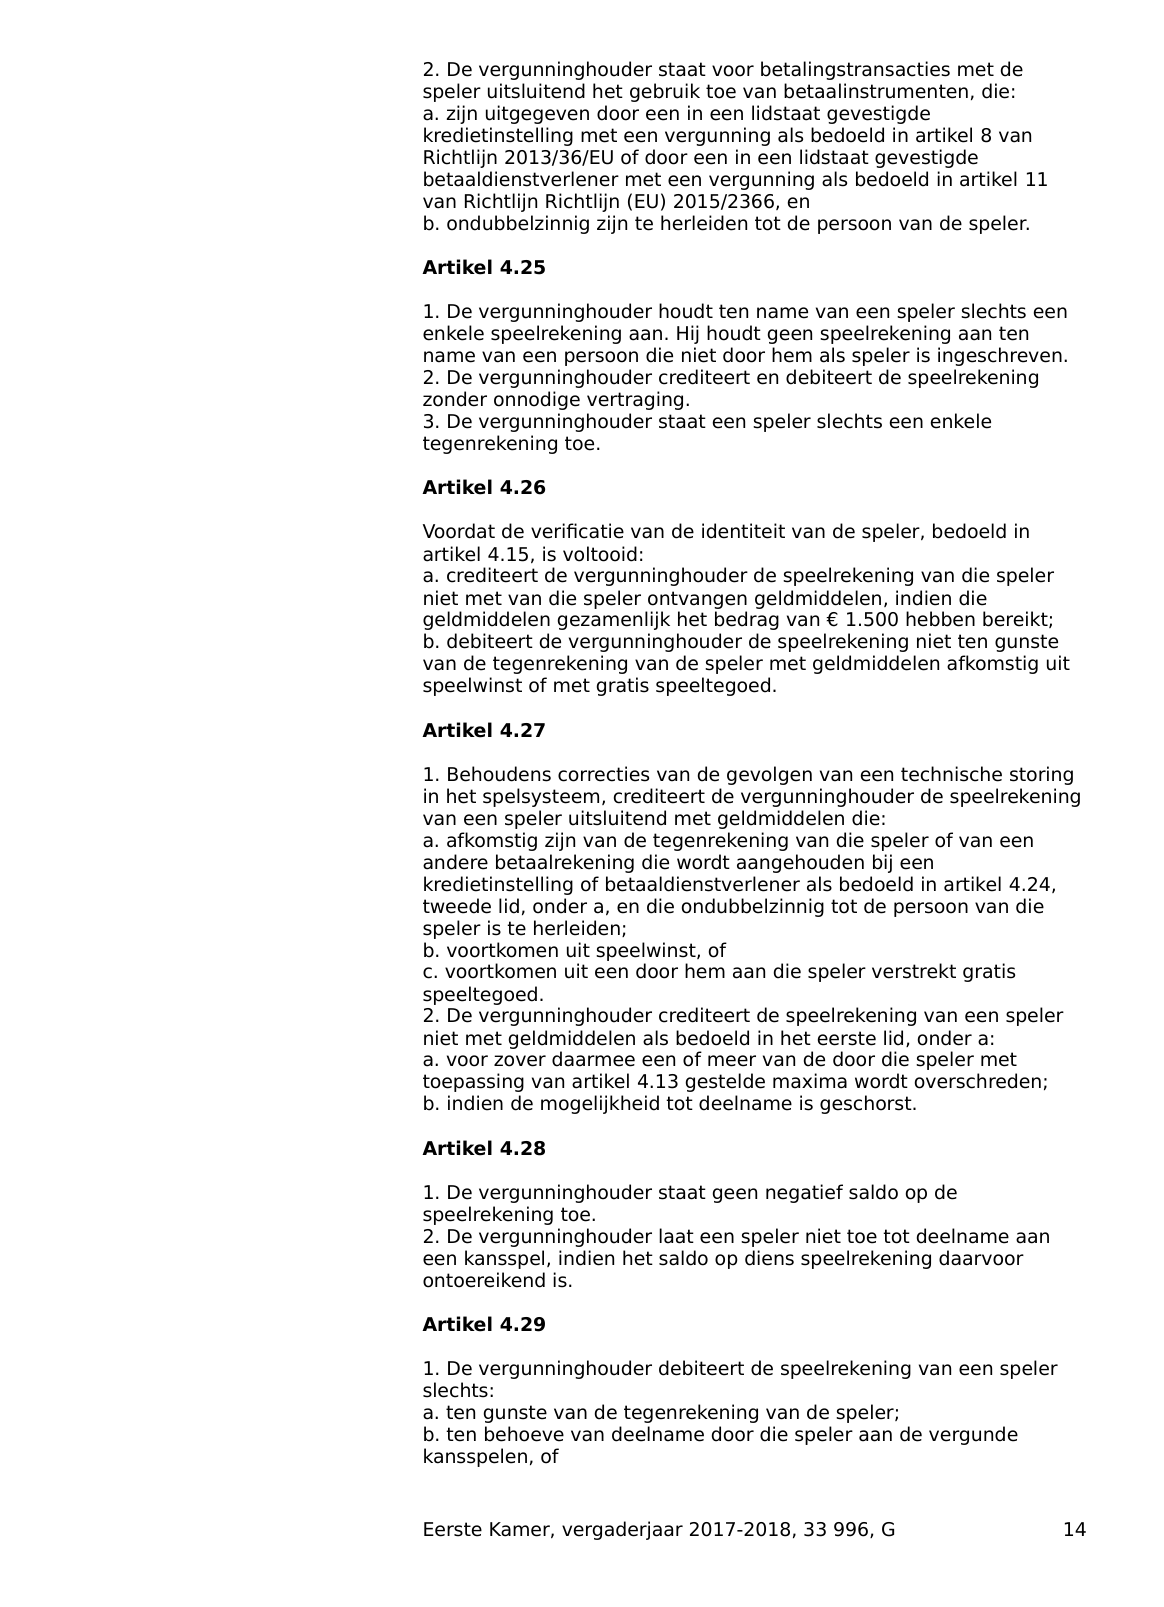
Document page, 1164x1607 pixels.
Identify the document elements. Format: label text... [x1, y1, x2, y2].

text a. voor zover daarmee een of meer van de door die speler met toepassing van artikel 4.13 gestelde maxima wordt overschreden; [422, 1049, 1087, 1093]
text 2. De vergunninghouder crediteert de speelrekening van een speler niet met geldmiddelen als bedoeld in het eerste lid, onder a: [422, 1005, 1087, 1049]
text a. crediteert de vergunninghouder de speelrekening van die speler niet met van die speler ontvangen geldmiddelen, indien die geldmiddelen gezamenlijk het bedrag van € 1.500 hebben bereikt; [422, 565, 1087, 631]
subtitle Artikel 4.25 [422, 257, 1087, 279]
text b. ten behoeve van deelname door die speler aan de vergunde kansspelen, of [422, 1424, 1087, 1468]
text a. zijn uitgegeven door een in een lidstaat gevestigde kredietinstelling met een vergunning als bedoeld in artikel 8 van Richtlijn 2013/36/EU of door een in een lidstaat gevestigde betaaldienstverlener met een vergunning als bedoeld in artikel 11 van Richtlijn Richtlijn (EU) 2015/2366, en [422, 103, 1087, 213]
text 1. De vergunninghouder houdt ten name van een speler slechts een enkele speelrekening aan. Hij houdt geen speelrekening aan ten name van een persoon die niet door hem als speler is ingeschreven. [422, 301, 1087, 367]
text b. indien de mogelijkheid tot deelname is geschorst. [422, 1093, 1087, 1115]
text a. afkomstig zijn van de tegenrekening van die speler of van een andere betaalrekening die wordt aangehouden bij een kredietinstelling of betaaldienstverlener als bedoeld in artikel 4.24, tweede lid, onder a, en die ondubbelzinnig tot de persoon van die speler is te herleiden; [422, 829, 1087, 939]
subtitle Artikel 4.27 [422, 719, 1087, 741]
text a. ten gunste van de tegenrekening van de speler; [422, 1402, 1087, 1424]
text 1. Behoudens correcties van de gevolgen van een technische storing in het spelsysteem, crediteert de vergunninghouder de speelrekening van een speler uitsluitend met geldmiddelen die: [422, 764, 1087, 829]
subtitle Artikel 4.29 [422, 1314, 1087, 1336]
text c. voortkomen uit een door hem aan die speler verstrekt gratis speeltegoed. [422, 961, 1087, 1005]
text b. debiteert de vergunninghouder de speelrekening niet ten gunste van de tegenrekening van de speler met geldmiddelen afkomstig uit speelwinst of met gratis speeltegoed. [422, 631, 1087, 697]
subtitle Artikel 4.28 [422, 1137, 1087, 1159]
text b. voortkomen uit speelwinst, of [422, 939, 1087, 961]
text 2. De vergunninghouder laat een speler niet toe tot deelname aan een kansspel, indien het saldo op diens speelrekening daarvoor ontoereikend is. [422, 1226, 1087, 1292]
text Voordat de verificatie van de identiteit van de speler, bedoeld in artikel 4.15, is voltooid: [422, 521, 1087, 565]
text 1. De vergunninghouder staat geen negatief saldo op de speelrekening toe. [422, 1182, 1087, 1226]
text 3. De vergunninghouder staat een speler slechts een enkele tegenrekening toe. [422, 411, 1087, 455]
subtitle Artikel 4.26 [422, 477, 1087, 499]
text 2. De vergunninghouder staat voor betalingstransacties met de speler uitsluitend het gebruik toe van betaalinstrumenten, die: [422, 59, 1087, 103]
text b. ondubbelzinnig zijn te herleiden tot de persoon van de speler. [422, 213, 1087, 235]
text 2. De vergunninghouder crediteert en debiteert de speelrekening zonder onnodige vertraging. [422, 367, 1087, 411]
text 1. De vergunninghouder debiteert de speelrekening van een speler slechts: [422, 1358, 1087, 1402]
